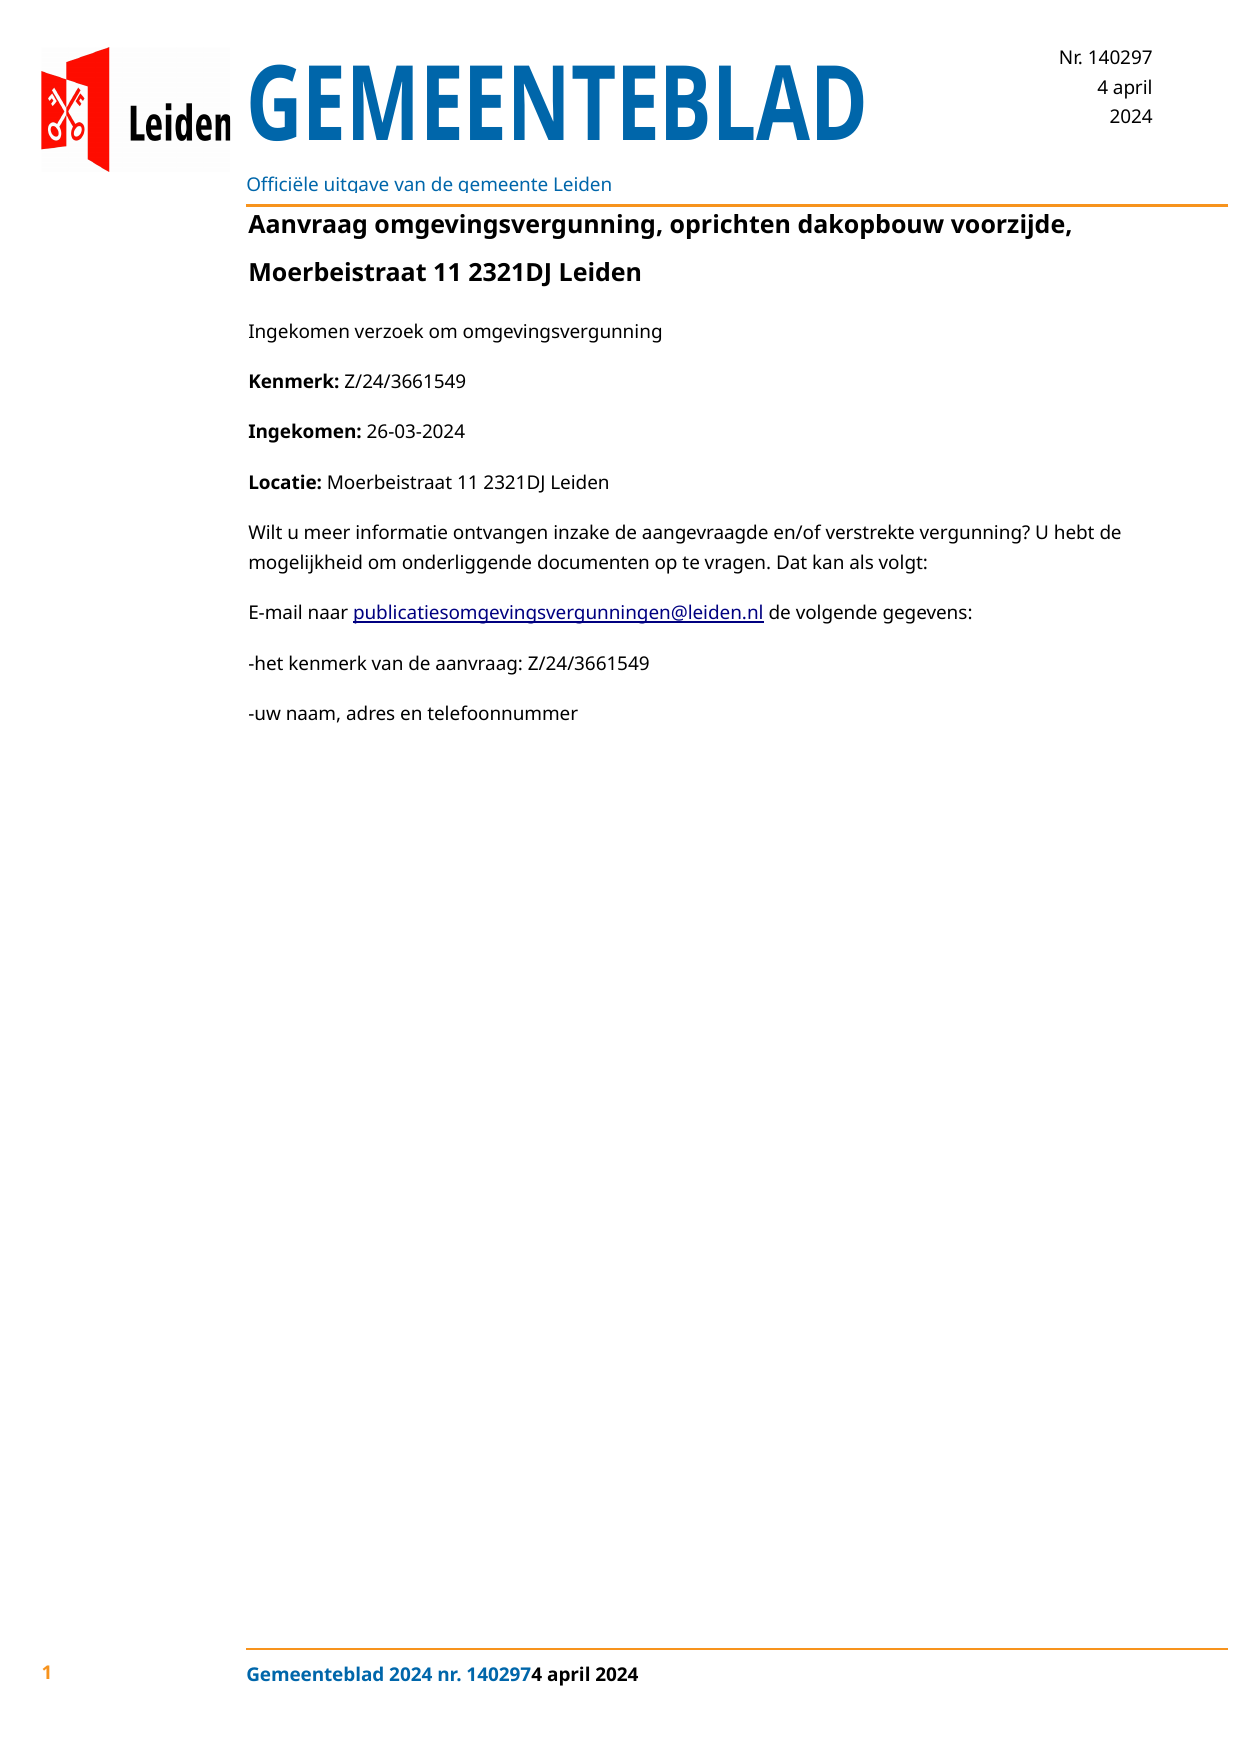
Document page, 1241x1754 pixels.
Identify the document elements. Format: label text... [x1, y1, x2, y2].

text Ingekomen verzoek om omgevingsvergunning [248, 318, 1152, 344]
text Locatie: Moerbeistraat 11 2321DJ Leiden [248, 469, 1152, 495]
text -het kenmerk van de aanvraag: Z/24/3661549 [248, 650, 1152, 676]
text Aanvraag omgevingsvergunning, oprichten dakopbouw voorzijde, Moerbeistraat 11 2321DJ Leiden [248, 207, 1152, 288]
text Kenmerk: Z/24/3661549 [248, 368, 1152, 394]
picture [41, 47, 231, 172]
text Ingekomen: 26-03-2024 [248, 419, 1152, 444]
text -uw naam, adres en telefoonnummer [248, 700, 1152, 726]
text Wilt u meer informatie ontvangen inzake de aangevraagde en/of verstrekte vergunning? U hebt de mogelijkheid om onderliggende documenten op te vragen. Dat kan als volgt: [248, 519, 1152, 575]
text E-mail naar publicatiesomgevingsvergunningen@leiden.nl de volgende gegevens: [248, 599, 1152, 625]
